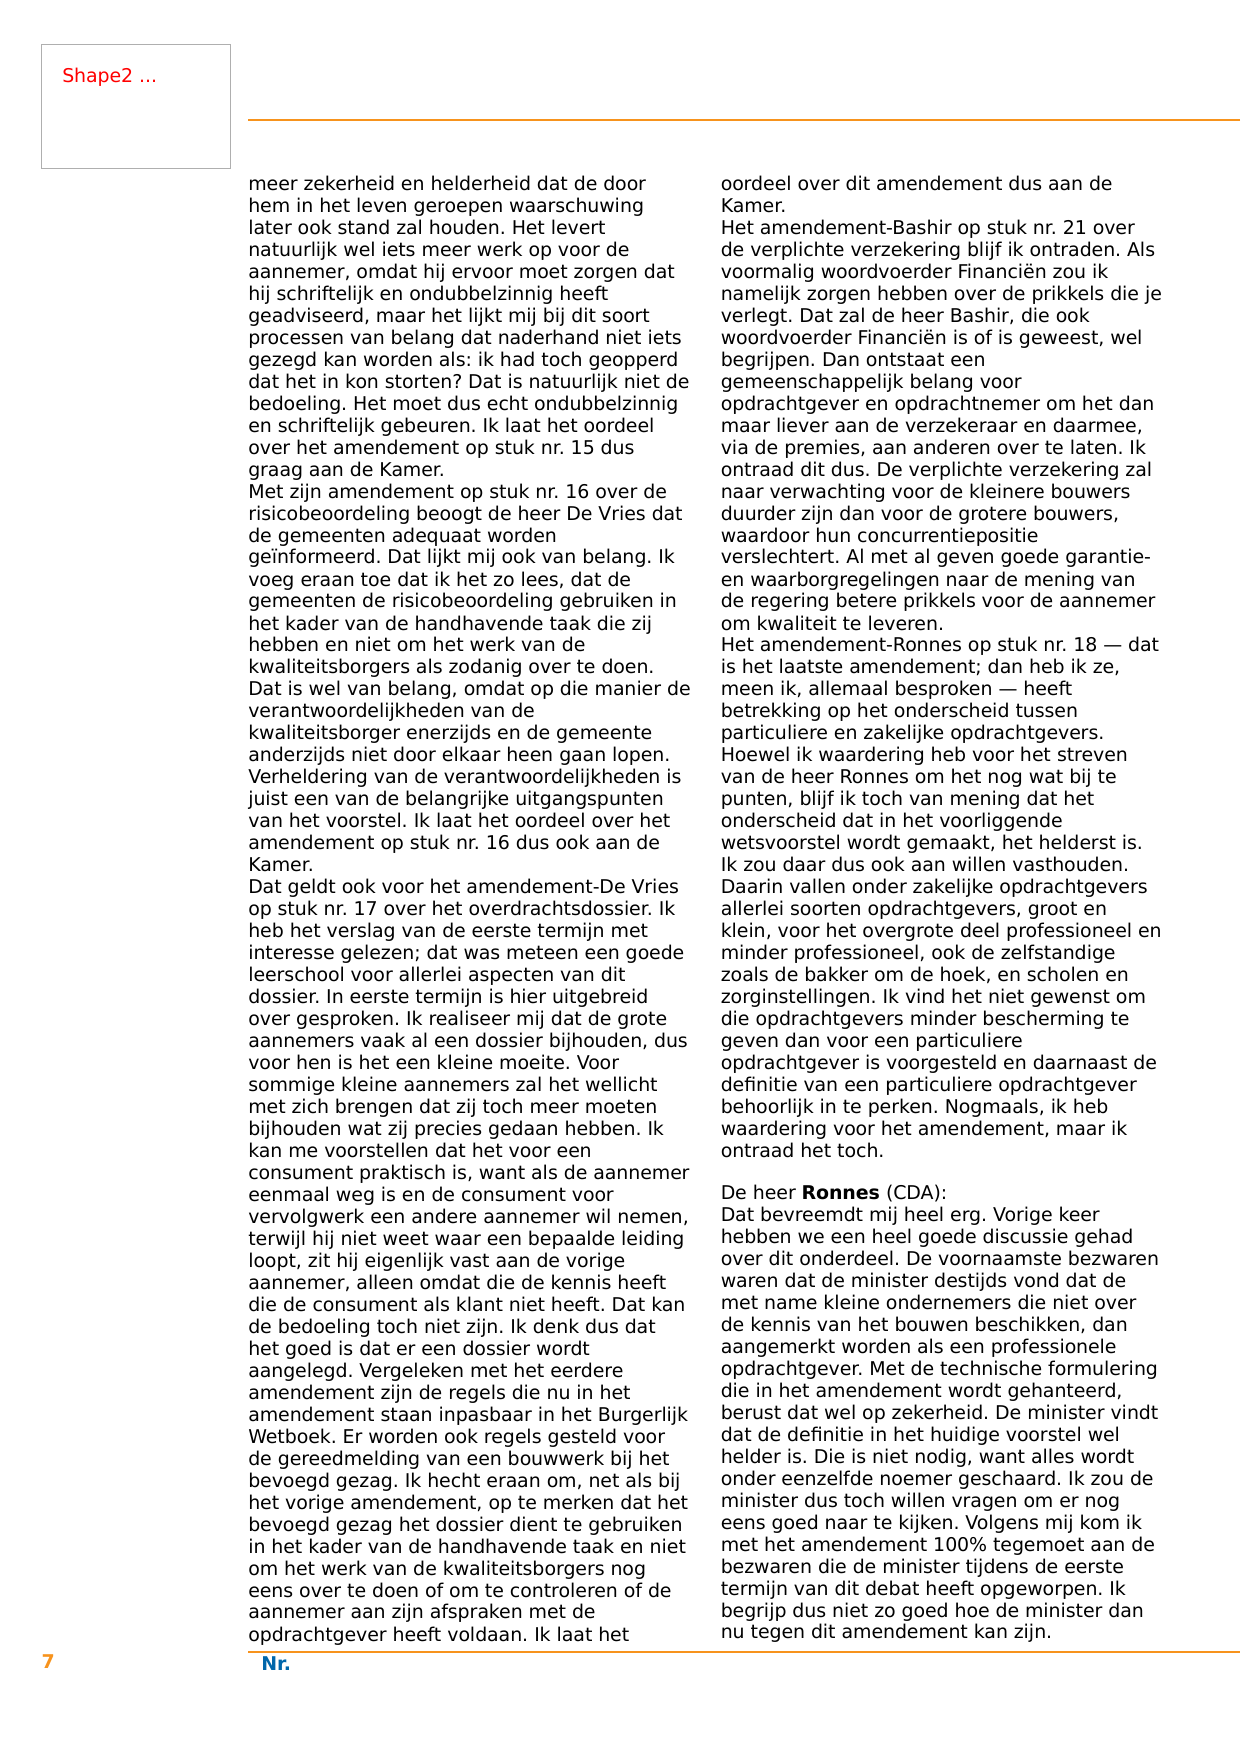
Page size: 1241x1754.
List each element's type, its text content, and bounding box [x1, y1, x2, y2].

text oordeel over dit amendement dus aan de Kamer. [721, 173, 1163, 217]
text Het amendement-Ronnes op stuk nr. 18 — dat is het laatste amendement; dan heb ik ze, meen ik, allemaal besproken — heeft betrekking op het onderscheid tussen particuliere en zakelijke opdrachtgevers. Hoewel ik waardering heb voor het streven van de heer Ronnes om het nog wat bij te punten, blijf ik toch van mening dat het onderscheid dat in het voorliggende wetsvoorstel wordt gemaakt, het helderst is. Ik zou daar dus ook aan willen vasthouden. Daarin vallen onder zakelijke opdrachtgevers allerlei soorten opdrachtgevers, groot en klein, voor het overgrote deel professioneel en minder professioneel, ook de zelfstandige zoals de bakker om de hoek, en scholen en zorginstellingen. Ik vind het niet gewenst om die opdrachtgevers minder bescherming te geven dan voor een particuliere opdrachtgever is voorgesteld en daarnaast de definitie van een particuliere opdrachtgever behoorlijk in te perken. Nogmaals, ik heb waardering voor het amendement, maar ik ontraad het toch. [721, 634, 1163, 1162]
text Met zijn amendement op stuk nr. 16 over de risicobeoordeling beoogt de heer De Vries dat de gemeenten adequaat worden geïnformeerd. Dat lijkt mij ook van belang. Ik voeg eraan toe dat ik het zo lees, dat de gemeenten de risicobeoordeling gebruiken in het kader van de handhavende taak die zij hebben en niet om het werk van de kwaliteitsborgers als zodanig over te doen. Dat is wel van belang, omdat op die manier de verantwoordelijkheden van de kwaliteitsborger enerzijds en de gemeente anderzijds niet door elkaar heen gaan lopen. Verheldering van de verantwoordelijkheden is juist een van de belangrijke uitgangspunten van het voorstel. Ik laat het oordeel over het amendement op stuk nr. 16 dus ook aan de Kamer. [248, 481, 691, 876]
text meer zekerheid en helderheid dat de door hem in het leven geroepen waarschuwing later ook stand zal houden. Het levert natuurlijk wel iets meer werk op voor de aannemer, omdat hij ervoor moet zorgen dat hij schriftelijk en ondubbelzinnig heeft geadviseerd, maar het lijkt mij bij dit soort processen van belang dat naderhand niet iets gezegd kan worden als: ik had toch geopperd dat het in kon storten? Dat is natuurlijk niet de bedoeling. Het moet dus echt ondubbelzinnig en schriftelijk gebeuren. Ik laat het oordeel over het amendement op stuk nr. 15 dus graag aan de Kamer. [248, 173, 691, 481]
text Het amendement-Bashir op stuk nr. 21 over de verplichte verzekering blijf ik ontraden. Als voormalig woordvoerder Financiën zou ik namelijk zorgen hebben over de prikkels die je verlegt. Dat zal de heer Bashir, die ook woordvoerder Financiën is of is geweest, wel begrijpen. Dan ontstaat een gemeenschappelijk belang voor opdrachtgever en opdrachtnemer om het dan maar liever aan de verzekeraar en daarmee, via de premies, aan anderen over te laten. Ik ontraad dit dus. De verplichte verzekering zal naar verwachting voor de kleinere bouwers duurder zijn dan voor de grotere bouwers, waardoor hun concurrentiepositie verslechtert. Al met al geven goede garantie- en waarborgregelingen naar de mening van de regering betere prikkels voor de aannemer om kwaliteit te leveren. [721, 217, 1163, 634]
text De heer Ronnes (CDA): [721, 1182, 1163, 1204]
text Dat geldt ook voor het amendement-De Vries op stuk nr. 17 over het overdrachtsdossier. Ik heb het verslag van de eerste termijn met interesse gelezen; dat was meteen een goede leerschool voor allerlei aspecten van dit dossier. In eerste termijn is hier uitgebreid over gesproken. Ik realiseer mij dat de grote aannemers vaak al een dossier bijhouden, dus voor hen is het een kleine moeite. Voor sommige kleine aannemers zal het wellicht met zich brengen dat zij toch meer moeten bijhouden wat zij precies gedaan hebben. Ik kan me voorstellen dat het voor een consument praktisch is, want als de aannemer eenmaal weg is en de consument voor vervolgwerk een andere aannemer wil nemen, terwijl hij niet weet waar een bepaalde leiding loopt, zit hij eigenlijk vast aan de vorige aannemer, alleen omdat die de kennis heeft die de consument als klant niet heeft. Dat kan de bedoeling toch niet zijn. Ik denk dus dat het goed is dat er een dossier wordt aangelegd. Vergeleken met het eerdere amendement zijn de regels die nu in het amendement staan inpasbaar in het Burgerlijk Wetboek. Er worden ook regels gesteld voor de gereedmelding van een bouwwerk bij het bevoegd gezag. Ik hecht eraan om, net als bij het vorige amendement, op te merken dat het bevoegd gezag het dossier dient te gebruiken in het kader van de handhavende taak en niet om het werk van de kwaliteitsborgers nog eens over te doen of om te controleren of de aannemer aan zijn afspraken met de opdrachtgever heeft voldaan. Ik laat het [248, 876, 691, 1645]
text Dat bevreemdt mij heel erg. Vorige keer hebben we een heel goede discussie gehad over dit onderdeel. De voornaamste bezwaren waren dat de minister destijds vond dat de met name kleine ondernemers die niet over de kennis van het bouwen beschikken, dan aangemerkt worden als een professionele opdrachtgever. Met de technische formulering die in het amendement wordt gehanteerd, berust dat wel op zekerheid. De minister vindt dat de definitie in het huidige voorstel wel helder is. Die is niet nodig, want alles wordt onder eenzelfde noemer geschaard. Ik zou de minister dus toch willen vragen om er nog eens goed naar te kijken. Volgens mij kom ik met het amendement 100% tegemoet aan de bezwaren die de minister tijdens de eerste termijn van dit debat heeft opgeworpen. Ik begrijp dus niet zo goed hoe de minister dan nu tegen dit amendement kan zijn. [721, 1204, 1163, 1643]
